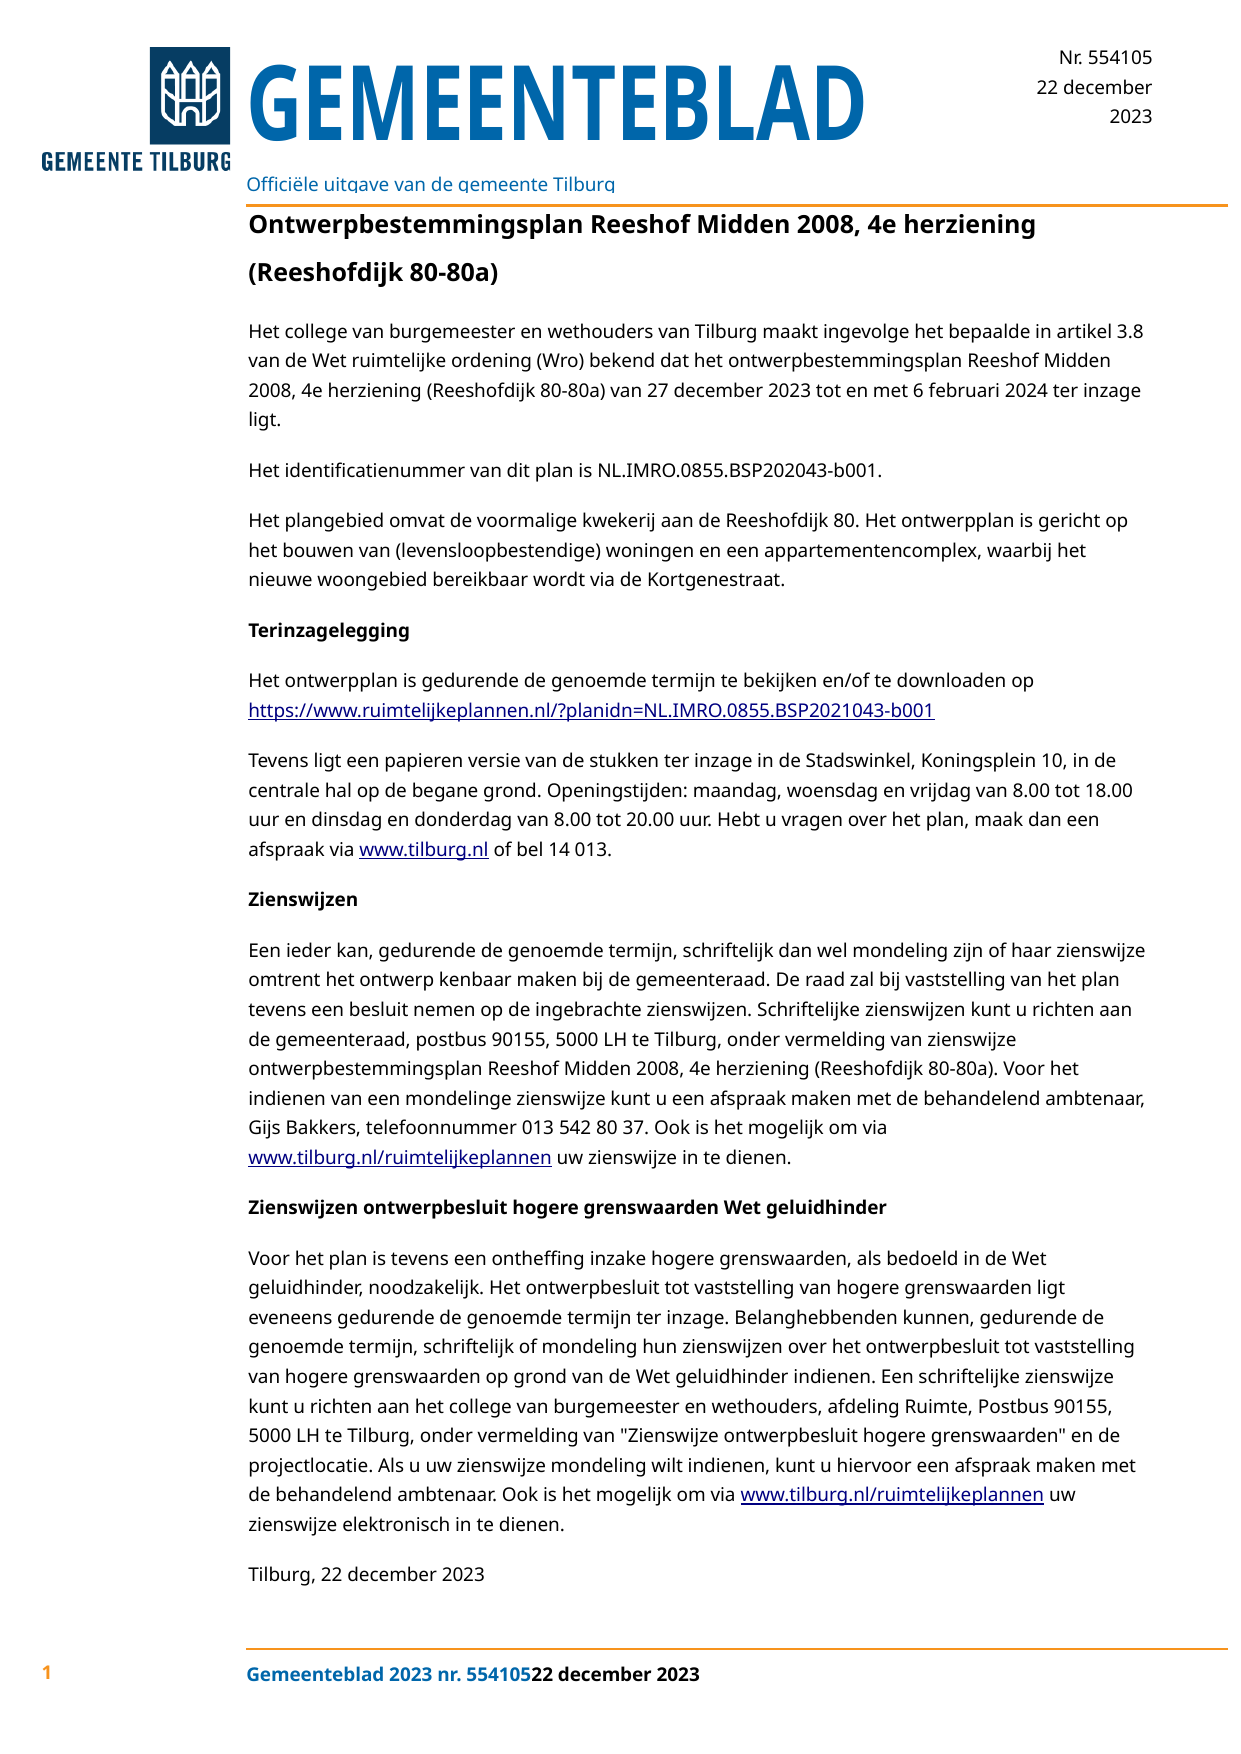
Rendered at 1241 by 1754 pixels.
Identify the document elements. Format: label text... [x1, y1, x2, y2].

text Het college van burgemeester en wethouders van Tilburg maakt ingevolge het bepaalde in artikel 3.8 van de Wet ruimtelijke ordening (Wro) bekend dat het ontwerpbestemmingsplan Reeshof Midden 2008, 4e herziening (Reeshofdijk 80-80a) van 27 december 2023 tot en met 6 februari 2024 ter inzage ligt. [248, 318, 1152, 432]
text Zienswijzen ontwerpbesluit hogere grenswaarden Wet geluidhinder [248, 1194, 1152, 1220]
text Zienswijzen [248, 887, 1152, 912]
text Het identificatienummer van dit plan is NL.IMRO.0855.BSP202043-b001. [248, 457, 1152, 483]
text Tevens ligt een papieren versie van de stukken ter inzage in de Stadswinkel, Koningsplein 10, in de centrale hal op de begane grond. Openingstijden: maandag, woensdag en vrijdag van 8.00 tot 18.00 uur en dinsdag en donderdag van 8.00 tot 20.00 uur. Hebt u vragen over het plan, maak dan een afspraak via www.tilburg.nl of bel 14 013. [248, 747, 1152, 862]
text Terinzagelegging [248, 617, 1152, 643]
text Het plangebied omvat de voormalige kwekerij aan de Reeshofdijk 80. Het ontwerpplan is gericht op het bouwen van (levensloopbestendige) woningen en een appartementencomplex, waarbij het nieuwe woongebied bereikbaar wordt via de Kortgenestraat. [248, 507, 1152, 592]
text Ontwerpbestemmingsplan Reeshof Midden 2008, 4e herziening (Reeshofdijk 80-80a) [248, 207, 1152, 288]
picture [41, 47, 231, 172]
text Het ontwerpplan is gedurende de genoemde termijn te bekijken en/of te downloaden op https://www.ruimtelijkeplannen.nl/?planidn=NL.IMRO.0855.BSP2021043-b001 [248, 667, 1152, 723]
text Voor het plan is tevens een ontheffing inzake hogere grenswaarden, als bedoeld in de Wet geluidhinder, noodzakelijk. Het ontwerpbesluit tot vaststelling van hogere grenswaarden ligt eveneens gedurende de genoemde termijn ter inzage. Belanghebbenden kunnen, gedurende de genoemde termijn, schriftelijk of mondeling hun zienswijzen over het ontwerpbesluit tot vaststelling van hogere grenswaarden op grond van de Wet geluidhinder indienen. Een schriftelijke zienswijze kunt u richten aan het college van burgemeester en wethouders, afdeling Ruimte, Postbus 90155, 5000 LH te Tilburg, onder vermelding van "Zienswijze ontwerpbesluit hogere grenswaarden" en de projectlocatie. Als u uw zienswijze mondeling wilt indienen, kunt u hiervoor een afspraak maken met de behandelend ambtenaar. Ook is het mogelijk om via www.tilburg.nl/ruimtelijkeplannen uw zienswijze elektronisch in te dienen. [248, 1245, 1152, 1537]
text Een ieder kan, gedurende de genoemde termijn, schriftelijk dan wel mondeling zijn of haar zienswijze omtrent het ontwerp kenbaar maken bij de gemeenteraad. De raad zal bij vaststelling van het plan tevens een besluit nemen op de ingebrachte zienswijzen. Schriftelijke zienswijzen kunt u richten aan de gemeenteraad, postbus 90155, 5000 LH te Tilburg, onder vermelding van zienswijze ontwerpbestemmingsplan Reeshof Midden 2008, 4e herziening (Reeshofdijk 80-80a). Voor het indienen van een mondelinge zienswijze kunt u een afspraak maken met de behandelend ambtenaar, Gijs Bakkers, telefoonnummer 013 542 80 37. Ook is het mogelijk om via www.tilburg.nl/ruimtelijkeplannen uw zienswijze in te dienen. [248, 937, 1152, 1170]
text Tilburg, 22 december 2023 [248, 1562, 1152, 1587]
